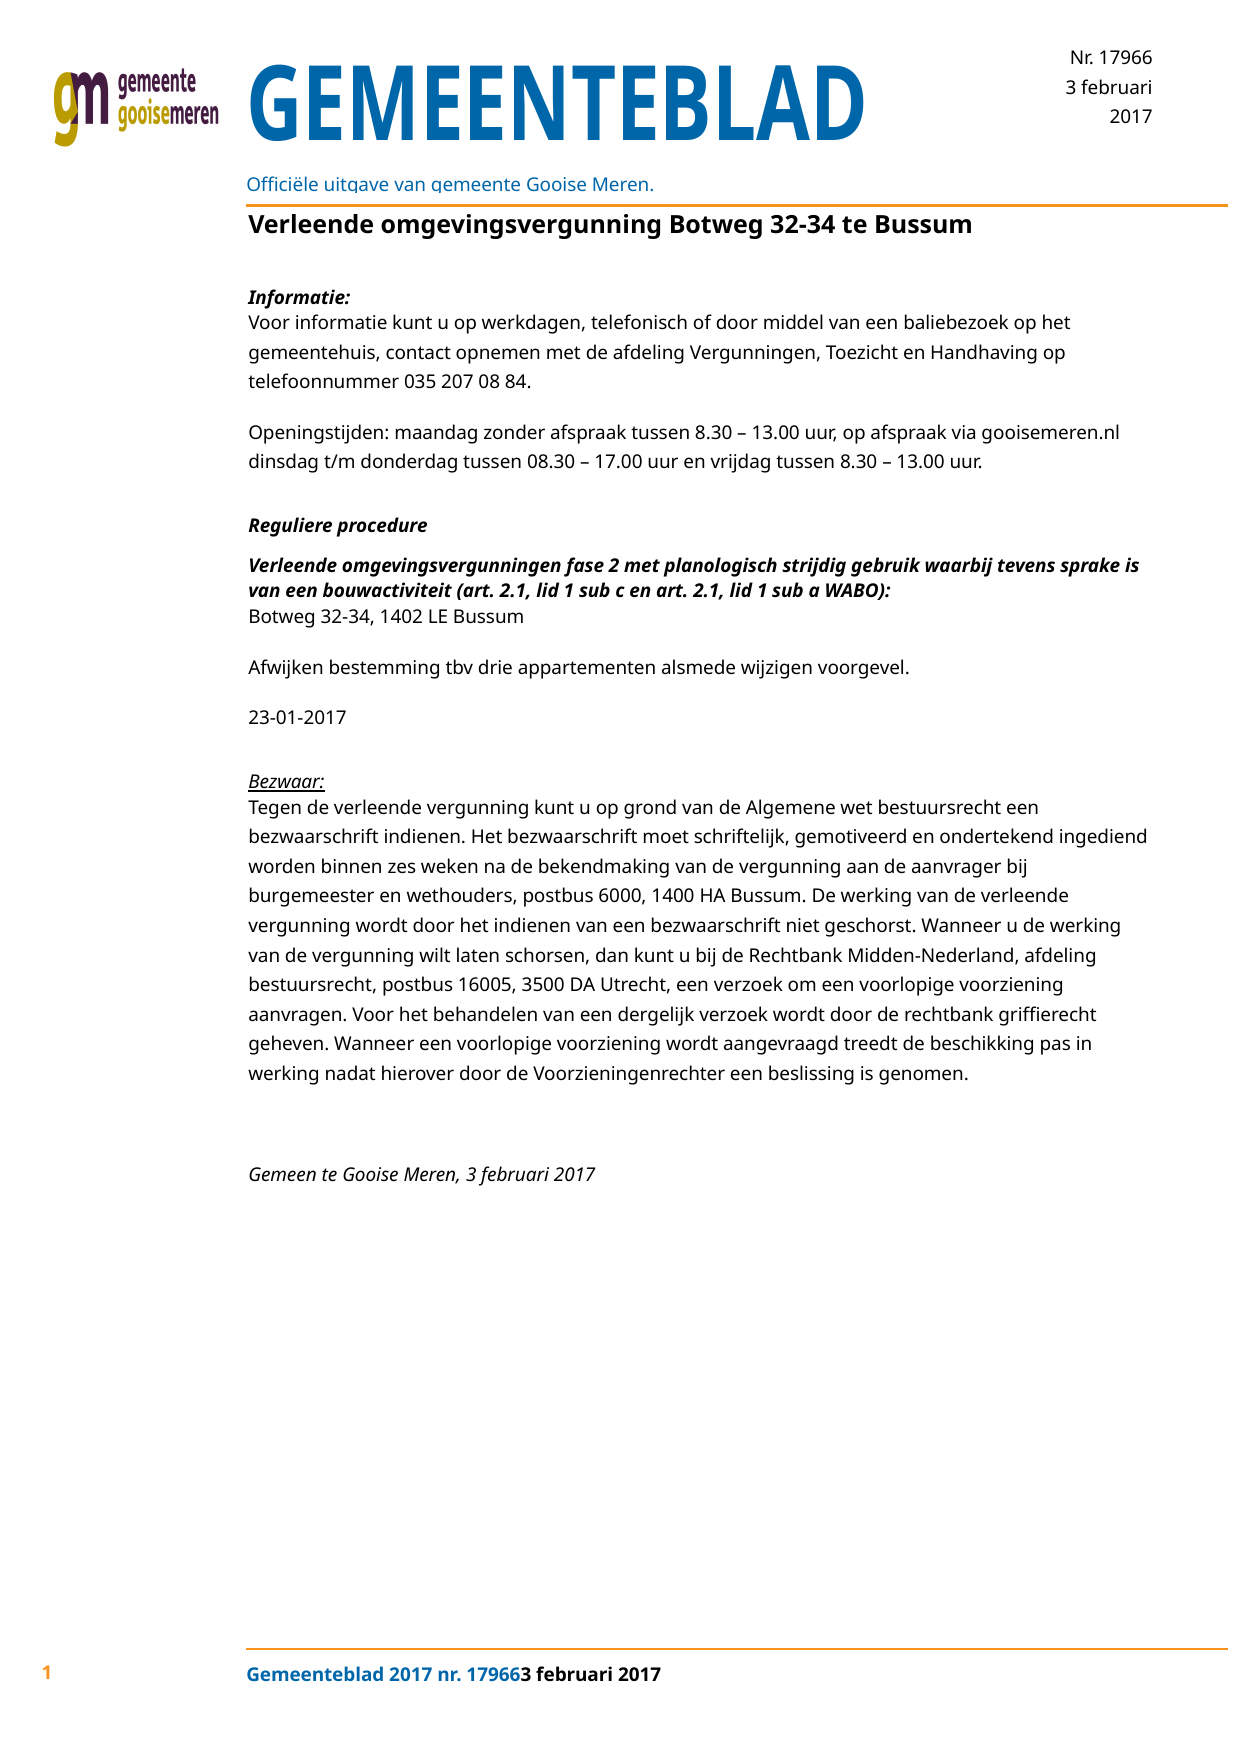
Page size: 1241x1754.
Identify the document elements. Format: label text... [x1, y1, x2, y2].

text Verleende omgevingsvergunningen fase 2 met planologisch strijdig gebruik waarbij tevens sprake is van een bouwactiviteit (art. 2.1, lid 1 sub c en art. 2.1, lid 1 sub a WABO): [248, 552, 1152, 603]
text Gemeen te Gooise Meren, 3 februari 2017 [248, 1161, 1152, 1187]
text Reguliere procedure [248, 513, 1152, 538]
picture [41, 47, 231, 172]
text Openingstijden: maandag zonder afspraak tussen 8.30 – 13.00 uur, op afspraak via gooisemeren.nl dinsdag t/m donderdag tussen 08.30 – 17.00 uur en vrijdag tussen 8.30 – 13.00 uur. [248, 419, 1152, 474]
text Informatie: [248, 284, 1152, 309]
text 23-01-2017 [248, 704, 1152, 730]
text Verleende omgevingsvergunning Botweg 32-34 te Bussum [248, 207, 1152, 241]
text Afwijken bestemming tbv drie appartementen alsmede wijzigen voorgevel. [248, 654, 1152, 679]
text Bezwaar: [248, 768, 1152, 794]
text Tegen de verleende vergunning kunt u op grond van de Algemene wet bestuursrecht een bezwaarschrift indienen. Het bezwaarschrift moet schriftelijk, gemotiveerd en ondertekend ingediend worden binnen zes weken na de bekendmaking van de vergunning aan de aanvrager bij burgemeester en wethouders, postbus 6000, 1400 HA Bussum. De werking van de verleende vergunning wordt door het indienen van een bezwaarschrift niet geschorst. Wanneer u de werking van de vergunning wilt laten schorsen, dan kunt u bij de Rechtbank Midden-Nederland, afdeling bestuursrecht, postbus 16005, 3500 DA Utrecht, een verzoek om een voorlopige voorziening aanvragen. Voor het behandelen van een dergelijk verzoek wordt door de rechtbank griffierecht geheven. Wanneer een voorlopige voorziening wordt aangevraagd treedt de beschikking pas in werking nadat hierover door de Voorzieningenrechter een beslissing is genomen. [248, 794, 1152, 1086]
text Botweg 32-34, 1402 LE Bussum [248, 603, 1152, 629]
text Voor informatie kunt u op werkdagen, telefonisch of door middel van een baliebezoek op het gemeentehuis, contact opnemen met de afdeling Vergunningen, Toezicht en Handhaving op telefoonnummer 035 207 08 84. [248, 309, 1152, 394]
